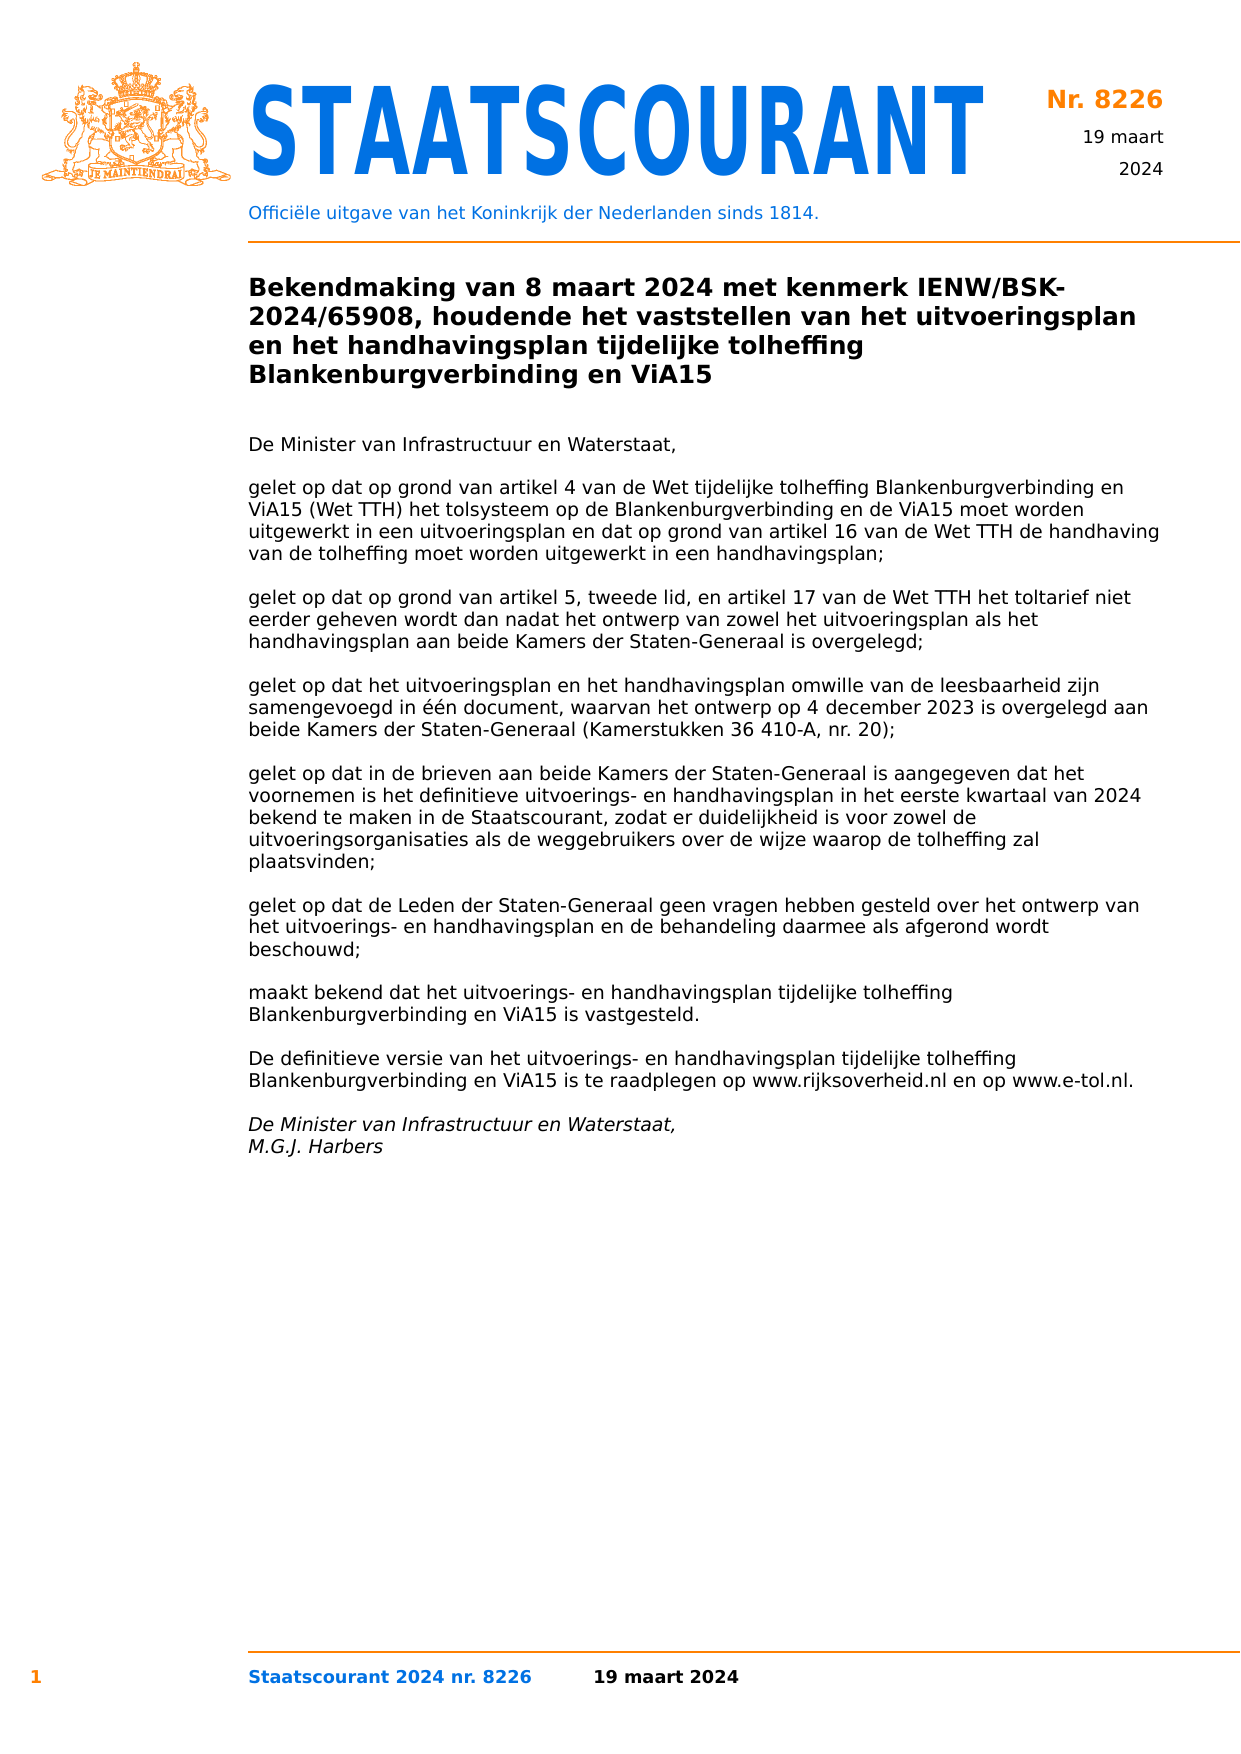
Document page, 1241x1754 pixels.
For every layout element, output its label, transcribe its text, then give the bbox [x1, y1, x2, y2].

text gelet op dat op grond van artikel 4 van de Wet tijdelijke tolheffing Blankenburgverbinding en ViA15 (Wet TTH) het tolsysteem op de Blankenburgverbinding en de ViA15 moet worden uitgewerkt in een uitvoeringsplan en dat op grond van artikel 16 van de Wet TTH de handhaving van de tolheffing moet worden uitgewerkt in een handhavingsplan; [248, 477, 1163, 565]
table_cell Officiële uitgave van het Koninkrijk der Nederlanden sinds 1814. [248, 203, 1240, 241]
subtitle Bekendmaking van 8 maart 2024 met kenmerk IENW/BSK-2024/65908, houdende het vaststellen van het uitvoeringsplan en het handhavingsplan tijdelijke tolheffing Blankenburgverbinding en ViA15 [248, 273, 1163, 390]
table_cell 19 maart [998, 121, 1240, 153]
text gelet op dat in de brieven aan beide Kamers der Staten-Generaal is aangegeven dat het voornemen is het definitieve uitvoerings- en handhavingsplan in het eerste kwartaal van 2024 bekend te maken in de Staatscourant, zodat er duidelijkheid is voor zowel de uitvoeringsorganisaties als de weggebruikers over de wijze waarop de tolheffing zal plaatsvinden; [248, 763, 1163, 873]
text De Minister van Infrastructuur en Waterstaat, M.G.J. Harbers [248, 1114, 1163, 1158]
table_header Nr. 8226 [998, 62, 1240, 121]
text gelet op dat de Leden der Staten-Generaal geen vragen hebben gesteld over het ontwerp van het uitvoerings- en handhavingsplan en de behandeling daarmee als afgerond wordt beschouwd; [248, 894, 1163, 960]
text De Minister van Infrastructuur en Waterstaat, [248, 433, 1163, 455]
picture [41, 62, 231, 186]
text gelet op dat op grond van artikel 5, tweede lid, en artikel 17 van de Wet TTH het toltarief niet eerder geheven wordt dan nadat het ontwerp van zowel het uitvoeringsplan als het handhavingsplan aan beide Kamers der Staten-Generaal is overgelegd; [248, 587, 1163, 653]
text maakt bekend dat het uitvoerings- en handhavingsplan tijdelijke tolheffing Blankenburgverbinding en ViA15 is vastgesteld. [248, 982, 1163, 1026]
table_header STAATSCOURANT [248, 62, 998, 203]
table_header [25, 62, 248, 241]
text De definitieve versie van het uitvoerings- en handhavingsplan tijdelijke tolheffing Blankenburgverbinding en ViA15 is te raadplegen op www.rijksoverheid.nl en op www.e-tol.nl. [248, 1048, 1163, 1092]
table_cell 2024 [998, 153, 1240, 203]
text gelet op dat het uitvoeringsplan en het handhavingsplan omwille van de leesbaarheid zijn samengevoegd in één document, waarvan het ontwerp op 4 december 2023 is overgelegd aan beide Kamers der Staten-Generaal (Kamerstukken 36 410-A, nr. 20); [248, 675, 1163, 741]
